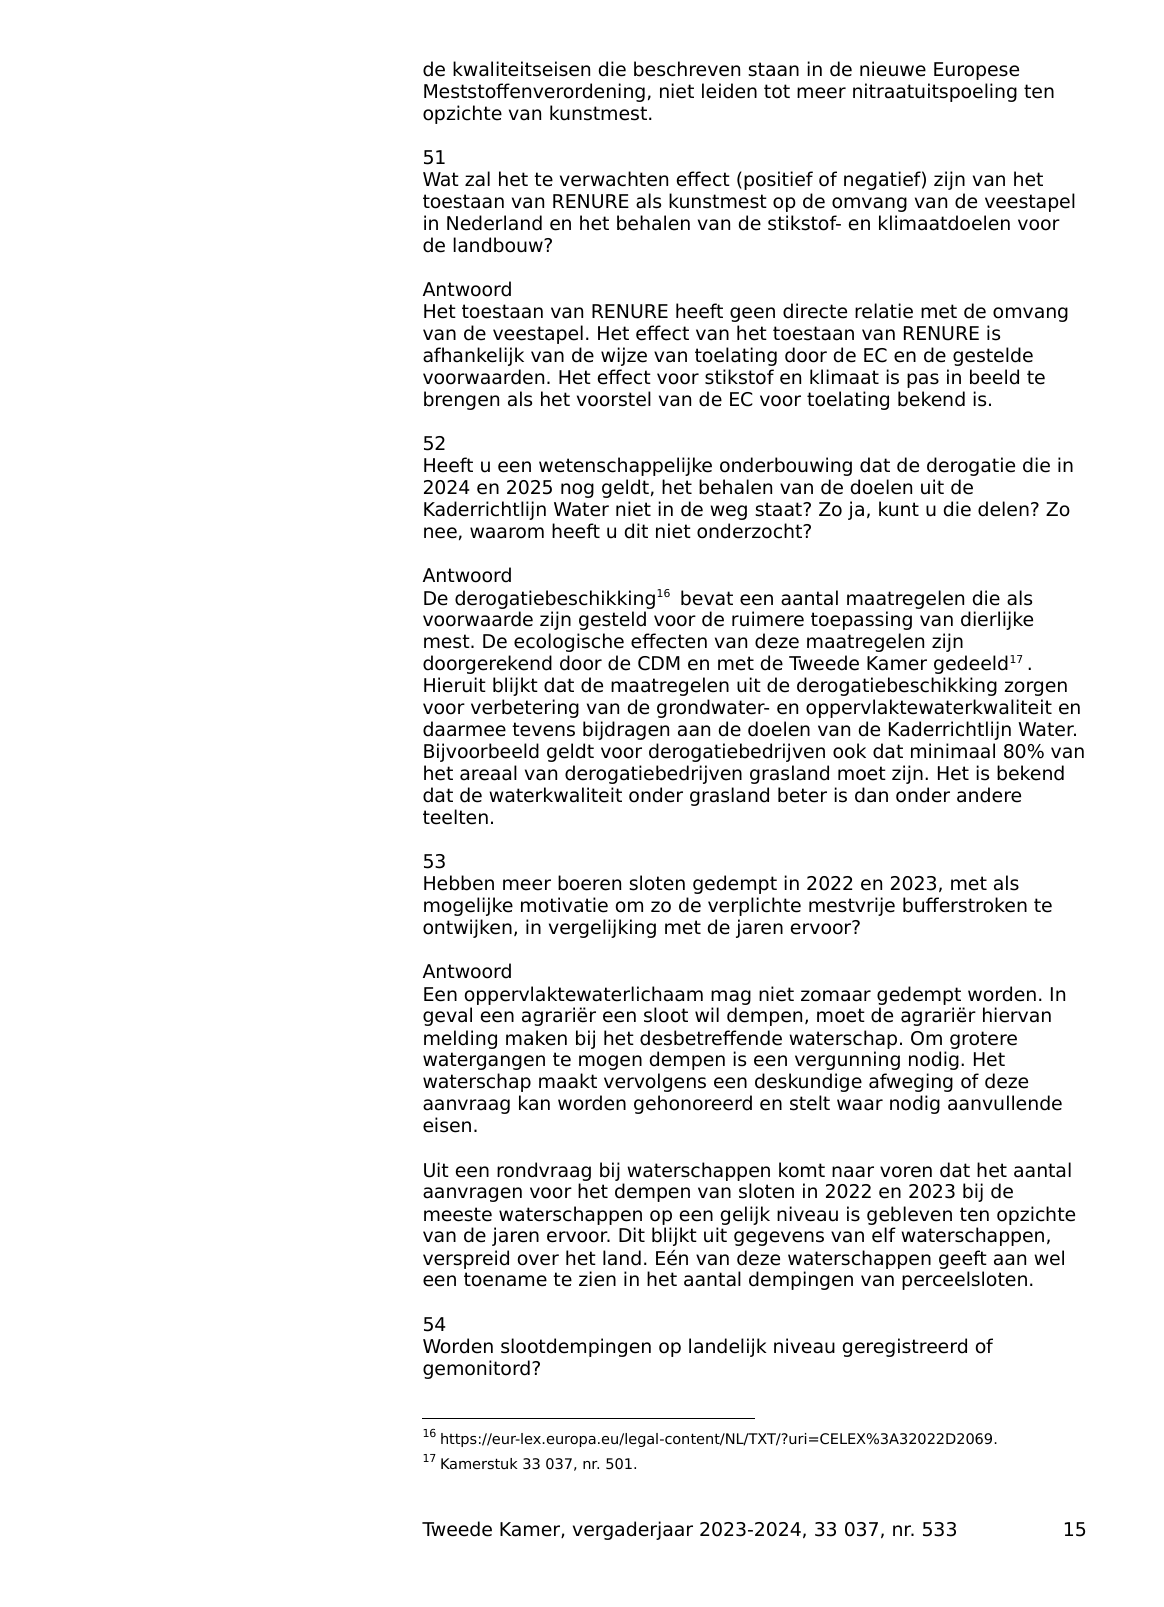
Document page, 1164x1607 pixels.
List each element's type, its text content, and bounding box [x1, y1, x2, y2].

text Antwoord [422, 961, 1087, 983]
text de kwaliteitseisen die beschreven staan in de nieuwe Europese Meststoffenverordening, niet leiden tot meer nitraatuitspoeling ten opzichte van kunstmest. [422, 59, 1087, 125]
text 54 [422, 1313, 1087, 1336]
text Kamerstuk 33 037, nr. 501. [422, 1452, 1087, 1474]
text Het toestaan van RENURE heeft geen directe relatie met de omvang van de veestapel. Het effect van het toestaan van RENURE is afhankelijk van de wijze van toelating door de EC en de gestelde voorwaarden. Het effect voor stikstof en klimaat is pas in beeld te brengen als het voorstel van de EC voor toelating bekend is. [422, 301, 1087, 411]
text 52 [422, 433, 1087, 455]
text https://eur-lex.europa.eu/legal-content/NL/TXT/?uri=CELEX%3A32022D2069. [422, 1427, 1087, 1449]
text 53 [422, 851, 1087, 873]
text 51 [422, 147, 1087, 169]
text Uit een rondvraag bij waterschappen komt naar voren dat het aantal aanvragen voor het dempen van sloten in 2022 en 2023 bij de meeste waterschappen op een gelijk niveau is gebleven ten opzichte van de jaren ervoor. Dit blijkt uit gegevens van elf waterschappen, verspreid over het land. Eén van deze waterschappen geeft aan wel een toename te zien in het aantal dempingen van perceelsloten. [422, 1159, 1087, 1291]
text Hebben meer boeren sloten gedempt in 2022 en 2023, met als mogelijke motivatie om zo de verplichte mestvrije bufferstroken te ontwijken, in vergelijking met de jaren ervoor? [422, 873, 1087, 939]
text De derogatiebeschikking bevat een aantal maatregelen die als voorwaarde zijn gesteld voor de ruimere toepassing van dierlijke mest. De ecologische effecten van deze maatregelen zijn doorgerekend door de CDM en met de Tweede Kamer gedeeld. Hieruit blijkt dat de maatregelen uit de derogatiebeschikking zorgen voor verbetering van de grondwater- en oppervlaktewaterkwaliteit en daarmee tevens bijdragen aan de doelen van de Kaderrichtlijn Water. Bijvoorbeeld geldt voor derogatiebedrijven ook dat minimaal 80% van het areaal van derogatiebedrijven grasland moet zijn. Het is bekend dat de waterkwaliteit onder grasland beter is dan onder andere teelten. [422, 587, 1087, 829]
text Een oppervlaktewaterlichaam mag niet zomaar gedempt worden. In geval een agrariër een sloot wil dempen, moet de agrariër hiervan melding maken bij het desbetreffende waterschap. Om grotere watergangen te mogen dempen is een vergunning nodig. Het waterschap maakt vervolgens een deskundige afweging of deze aanvraag kan worden gehonoreerd en stelt waar nodig aanvullende eisen. [422, 983, 1087, 1137]
text Worden slootdempingen op landelijk niveau geregistreerd of gemonitord? [422, 1336, 1087, 1379]
text Antwoord [422, 565, 1087, 587]
text Wat zal het te verwachten effect (positief of negatief) zijn van het toestaan van RENURE als kunstmest op de omvang van de veestapel in Nederland en het behalen van de stikstof- en klimaatdoelen voor de landbouw? [422, 169, 1087, 257]
text Antwoord [422, 279, 1087, 301]
text Heeft u een wetenschappelijke onderbouwing dat de derogatie die in 2024 en 2025 nog geldt, het behalen van de doelen uit de Kaderrichtlijn Water niet in de weg staat? Zo ja, kunt u die delen? Zo nee, waarom heeft u dit niet onderzocht? [422, 455, 1087, 543]
